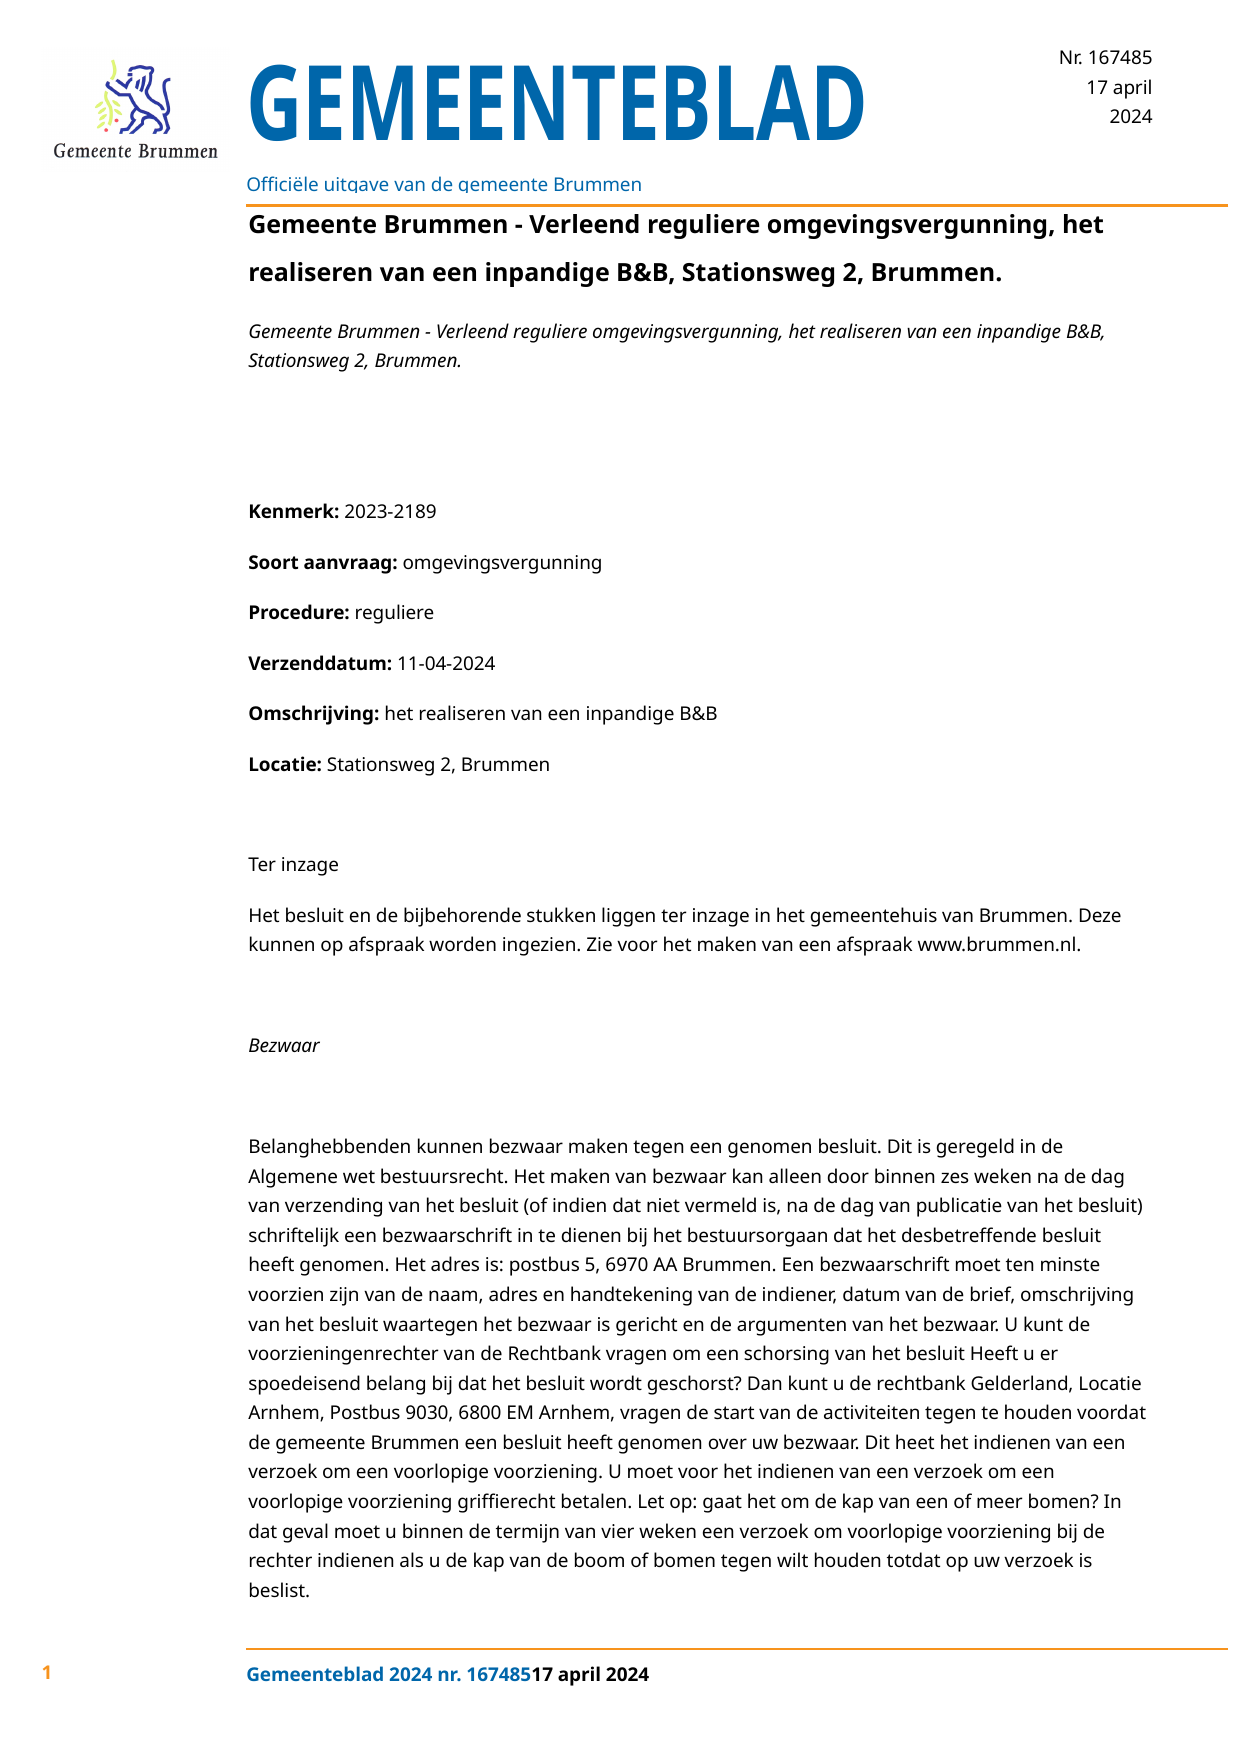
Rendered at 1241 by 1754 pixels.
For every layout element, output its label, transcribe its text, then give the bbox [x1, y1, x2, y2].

text Kenmerk: 2023-2189 [248, 499, 1152, 524]
text Gemeente Brummen - Verleend reguliere omgevingsvergunning, het realiseren van een inpandige B&B, Stationsweg 2, Brummen. [248, 207, 1152, 288]
text Omschrijving: het realiseren van een inpandige B&B [248, 700, 1152, 726]
picture [41, 47, 231, 172]
text Bezwaar [248, 1032, 1152, 1058]
text Locatie: Stationsweg 2, Brummen [248, 751, 1152, 777]
text Soort aanvraag: omgevingsvergunning [248, 549, 1152, 575]
text Gemeente Brummen - Verleend reguliere omgevingsvergunning, het realiseren van een inpandige B&B, Stationsweg 2, Brummen. [248, 318, 1152, 373]
text Belanghebbenden kunnen bezwaar maken tegen een genomen besluit. Dit is geregeld in de Algemene wet bestuursrecht. Het maken van bezwaar kan alleen door binnen zes weken na de dag van verzending van het besluit (of indien dat niet vermeld is, na de dag van publicatie van het besluit) schriftelijk een bezwaarschrift in te dienen bij het bestuursorgaan dat het desbetreffende besluit heeft genomen. Het adres is: postbus 5, 6970 AA Brummen. Een bezwaarschrift moet ten minste voorzien zijn van de naam, adres en handtekening van de indiener, datum van de brief, omschrijving van het besluit waartegen het bezwaar is gericht en de argumenten van het bezwaar. U kunt de voorzieningenrechter van de Rechtbank vragen om een schorsing van het besluit Heeft u er spoedeisend belang bij dat het besluit wordt geschorst? Dan kunt u de rechtbank Gelderland, Locatie Arnhem, Postbus 9030, 6800 EM Arnhem, vragen de start van de activiteiten tegen te houden voordat de gemeente Brummen een besluit heeft genomen over uw bezwaar. Dit heet het indienen van een verzoek om een voorlopige voorziening. U moet voor het indienen van een verzoek om een voorlopige voorziening griffierecht betalen. Let op: gaat het om de kap van een of meer bomen? In dat geval moet u binnen de termijn van vier weken een verzoek om voorlopige voorziening bij de rechter indienen als u de kap van de boom of bomen tegen wilt houden totdat op uw verzoek is beslist. [248, 1133, 1152, 1603]
text Het besluit en de bijbehorende stukken liggen ter inzage in het gemeentehuis van Brummen. Deze kunnen op afspraak worden ingezien. Zie voor het maken van een afspraak www.brummen.nl. [248, 902, 1152, 957]
text Procedure: reguliere [248, 599, 1152, 625]
text Ter inzage [248, 852, 1152, 877]
text Verzenddatum: 11-04-2024 [248, 650, 1152, 676]
